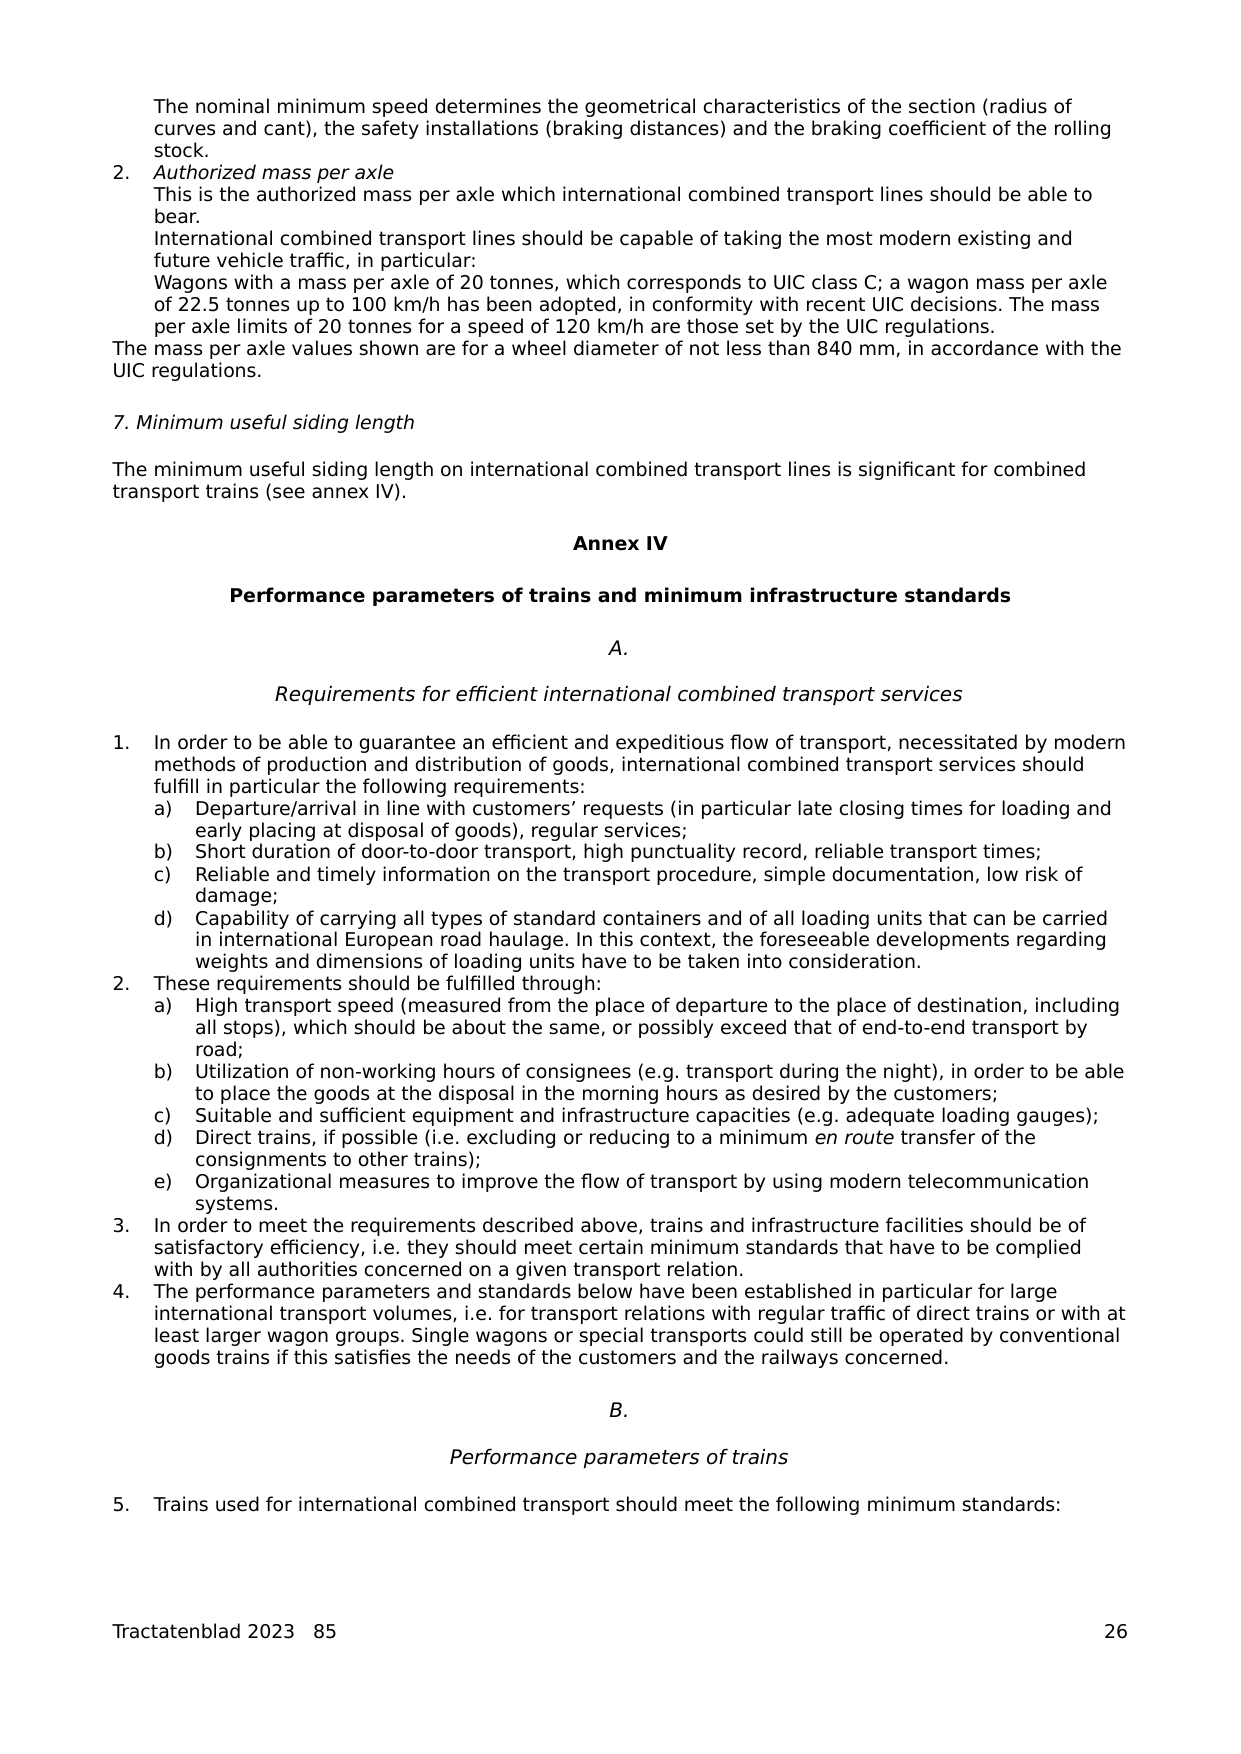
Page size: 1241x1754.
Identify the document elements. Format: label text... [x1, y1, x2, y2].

text e) Organizational measures to improve the flow of transport by using modern telecommunication systems. [153, 1171, 1128, 1215]
text b) Utilization of non-working hours of consignees (e.g. transport during the night), in order to be able to place the goods at the disposal in the morning hours as desired by the customers; [153, 1061, 1128, 1105]
text 2. Authorized mass per axle [112, 162, 1128, 184]
text b) Short duration of door-to-door transport, high punctuality record, reliable transport times; [153, 841, 1128, 863]
subtitle Performance parameters of trains and minimum infrastructure standards [112, 584, 1128, 607]
subtitle Annex IV [112, 533, 1128, 554]
text 1. In order to be able to guarantee an efficient and expeditious flow of transport, necessitated by modern methods of production and distribution of goods, international combined transport services should fulfill in particular the following requirements: [112, 732, 1128, 797]
text The mass per axle values shown are for a wheel diameter of not less than 840 mm, in accordance with the UIC regulations. [112, 338, 1128, 382]
text d) Capability of carrying all types of standard containers and of all loading units that can be carried in international European road haulage. In this context, the foreseeable developments regarding weights and dimensions of loading units have to be taken into consideration. [153, 907, 1128, 973]
text a) High transport speed (measured from the place of departure to the place of destination, including all stops), which should be about the same, or possibly exceed that of end-to-end transport by road; [153, 995, 1128, 1061]
subtitle 7. Minimum useful siding length [112, 412, 1128, 434]
text Wagons with a mass per axle of 20 tonnes, which corresponds to UIC class C; a wagon mass per axle of 22.5 tonnes up to 100 km/h has been adopted, in conformity with recent UIC decisions. The mass per axle limits of 20 tonnes for a speed of 120 km/h are those set by the UIC regulations. [153, 272, 1128, 338]
text 3. In order to meet the requirements described above, trains and infrastructure facilities should be of satisfactory efficiency, i.e. they should meet certain minimum standards that have to be complied with by all authorities concerned on a given transport relation. [112, 1215, 1128, 1281]
text 4. The performance parameters and standards below have been established in particular for large international transport volumes, i.e. for transport relations with regular traffic of direct trains or with at least larger wagon groups. Single wagons or special transports could still be operated by conventional goods trains if this satisfies the needs of the customers and the railways concerned. [112, 1281, 1128, 1369]
text The nominal minimum speed determines the geometrical characteristics of the section (radius of curves and cant), the safety installations (braking distances) and the braking coefficient of the rolling stock. [153, 96, 1128, 162]
text c) Reliable and timely information on the transport procedure, simple documentation, low risk of damage; [153, 863, 1128, 907]
text a) Departure/arrival in line with customers’ requests (in particular late closing times for loading and early placing at disposal of goods), regular services; [153, 797, 1128, 841]
text 2. These requirements should be fulfilled through: [112, 973, 1128, 995]
subtitle B. Performance parameters of trains [112, 1399, 1128, 1469]
subtitle A. Requirements for efficient international combined transport services [112, 637, 1128, 707]
text c) Suitable and sufficient equipment and infrastructure capacities (e.g. adequate loading gauges); [153, 1105, 1128, 1127]
text The minimum useful siding length on international combined transport lines is significant for combined transport trains (see annex IV). [112, 459, 1128, 503]
text This is the authorized mass per axle which international combined transport lines should be able to bear. [153, 184, 1128, 228]
text 5. Trains used for international combined transport should meet the following minimum standards: [112, 1494, 1128, 1516]
text International combined transport lines should be capable of taking the most modern existing and future vehicle traffic, in particular: [153, 228, 1128, 272]
text d) Direct trains, if possible (i.e. excluding or reducing to a minimum en route transfer of the consignments to other trains); [153, 1127, 1128, 1171]
